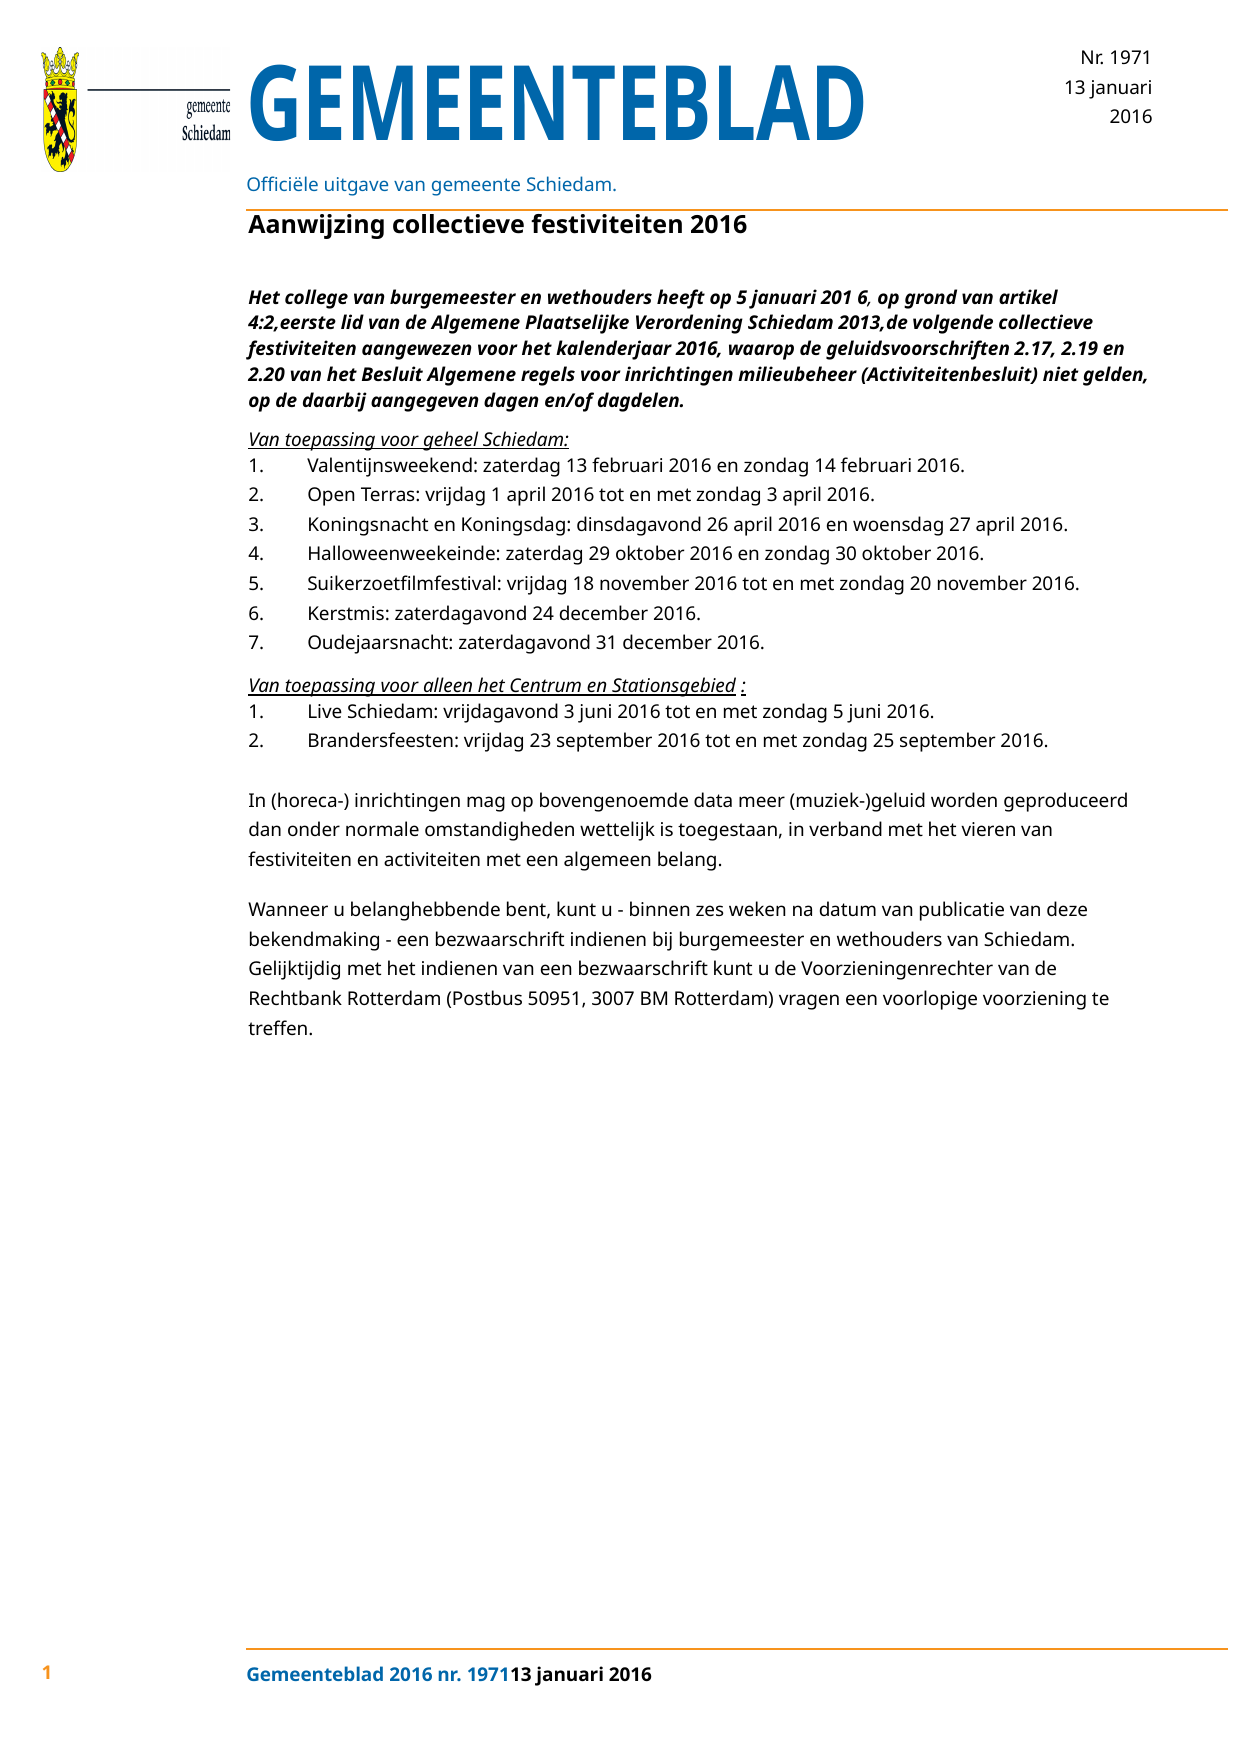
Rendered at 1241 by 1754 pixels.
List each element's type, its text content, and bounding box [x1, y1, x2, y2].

list Koningsnacht en Koningsdag: dinsdagavond 26 april 2016 en woensdag 27 april 2016. [248, 511, 1152, 537]
list Live Schiedam: vrijdagavond 3 juni 2016 tot en met zondag 5 juni 2016. [248, 698, 1152, 724]
list Suikerzoetfilmfestival: vrijdag 18 november 2016 tot en met zondag 20 november 2016. [248, 570, 1152, 596]
text Wanneer u belanghebbende bent, kunt u - binnen zes weken na datum van publicatie van deze bekendmaking - een bezwaarschrift indienen bij burgemeester en wethouders van Schiedam. Gelijktijdig met het indienen van een bezwaarschrift kunt u de Voorzieningenrechter van de Rechtbank Rotterdam (Postbus 50951, 3007 BM Rotterdam) vragen een voorlopige voorziening te treffen. [248, 896, 1152, 1041]
list Open Terras: vrijdag 1 april 2016 tot en met zondag 3 april 2016. [248, 481, 1152, 507]
list Oudejaarsnacht: zaterdagavond 31 december 2016. [248, 629, 1152, 655]
list Halloweenweekeinde: zaterdag 29 oktober 2016 en zondag 30 oktober 2016. [248, 541, 1152, 566]
text Van toepassing voor geheel Schiedam: [248, 426, 1152, 452]
text Van toepassing voor alleen het Centrum en Stationsgebied : [248, 672, 1152, 698]
list Valentijnsweekend: zaterdag 13 februari 2016 en zondag 14 februari 2016. [248, 452, 1152, 477]
list Kerstmis: zaterdagavond 24 december 2016. [248, 600, 1152, 625]
list Brandersfeesten: vrijdag 23 september 2016 tot en met zondag 25 september 2016. [248, 728, 1152, 753]
picture [41, 47, 231, 172]
text In (horeca-) inrichtingen mag op bovengenoemde data meer (muziek-)geluid worden geproduceerd dan onder normale omstandigheden wettelijk is toegestaan, in verband met het vieren van festiviteiten en activiteiten met een algemeen belang. [248, 787, 1152, 872]
text Het college van burgemeester en wethouders heeft op 5 januari 201 6, op grond van artikel 4:2,eerste lid van de Algemene Plaatselijke Verordening Schiedam 2013,de volgende collectieve festiviteiten aangewezen voor het kalenderjaar 2016, waarop de geluidsvoorschriften 2.17, 2.19 en 2.20 van het Besluit Algemene regels voor inrichtingen milieubeheer (Activiteitenbesluit) niet gelden, op de daarbij aangegeven dagen en/of dagdelen. [248, 284, 1152, 412]
text Aanwijzing collectieve festiviteiten 2016 [248, 211, 1152, 241]
